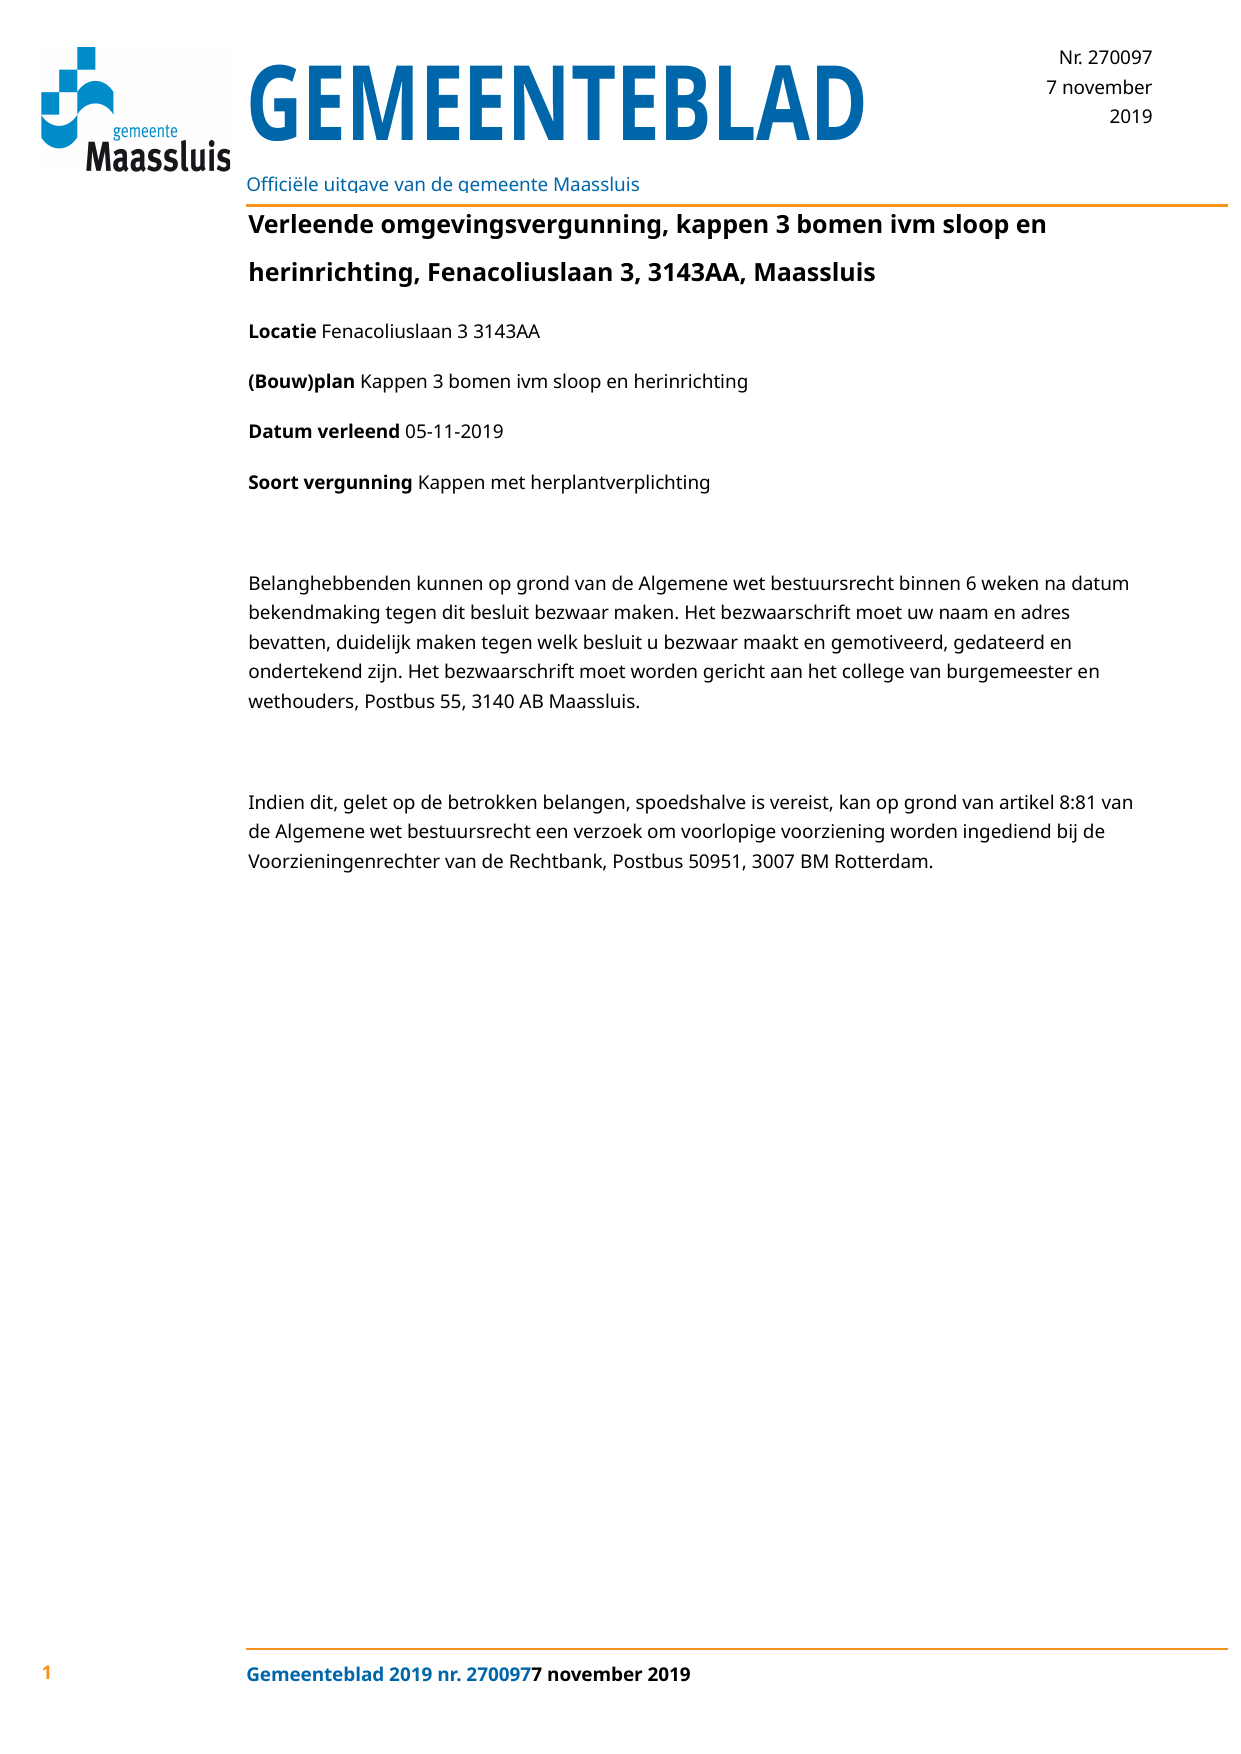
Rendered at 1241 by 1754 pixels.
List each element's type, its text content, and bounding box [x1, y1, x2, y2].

picture [41, 47, 77, 92]
text Locatie Fenacoliuslaan 3 3143AA [248, 318, 1152, 344]
text Indien dit, gelet op de betrokken belangen, spoedshalve is vereist, kan op grond van artikel 8:81 van de Algemene wet bestuursrecht een verzoek om voorlopige voorziening worden ingediend bij de Voorzieningenrechter van de Rechtbank, Postbus 50951, 3007 BM Rotterdam. [248, 789, 1152, 874]
text Soort vergunning Kappen met herplantverplichting [248, 469, 1152, 495]
text (Bouw)plan Kappen 3 bomen ivm sloop en herinrichting [248, 368, 1152, 394]
text Verleende omgevingsvergunning, kappen 3 bomen ivm sloop en herinrichting, Fenacoliuslaan 3, 3143AA, Maassluis [248, 207, 1152, 288]
text Belanghebbenden kunnen op grond van de Algemene wet bestuursrecht binnen 6 weken na datum bekendmaking tegen dit besluit bezwaar maken. Het bezwaarschrift moet uw naam en adres bevatten, duidelijk maken tegen welk besluit u bezwaar maakt en gemotiveerd, gedateerd en ondertekend zijn. Het bezwaarschrift moet worden gericht aan het college van burgemeester en wethouders, Postbus 55, 3140 AB Maassluis. [248, 570, 1152, 714]
picture [41, 47, 231, 172]
text Datum verleend 05-11-2019 [248, 419, 1152, 444]
